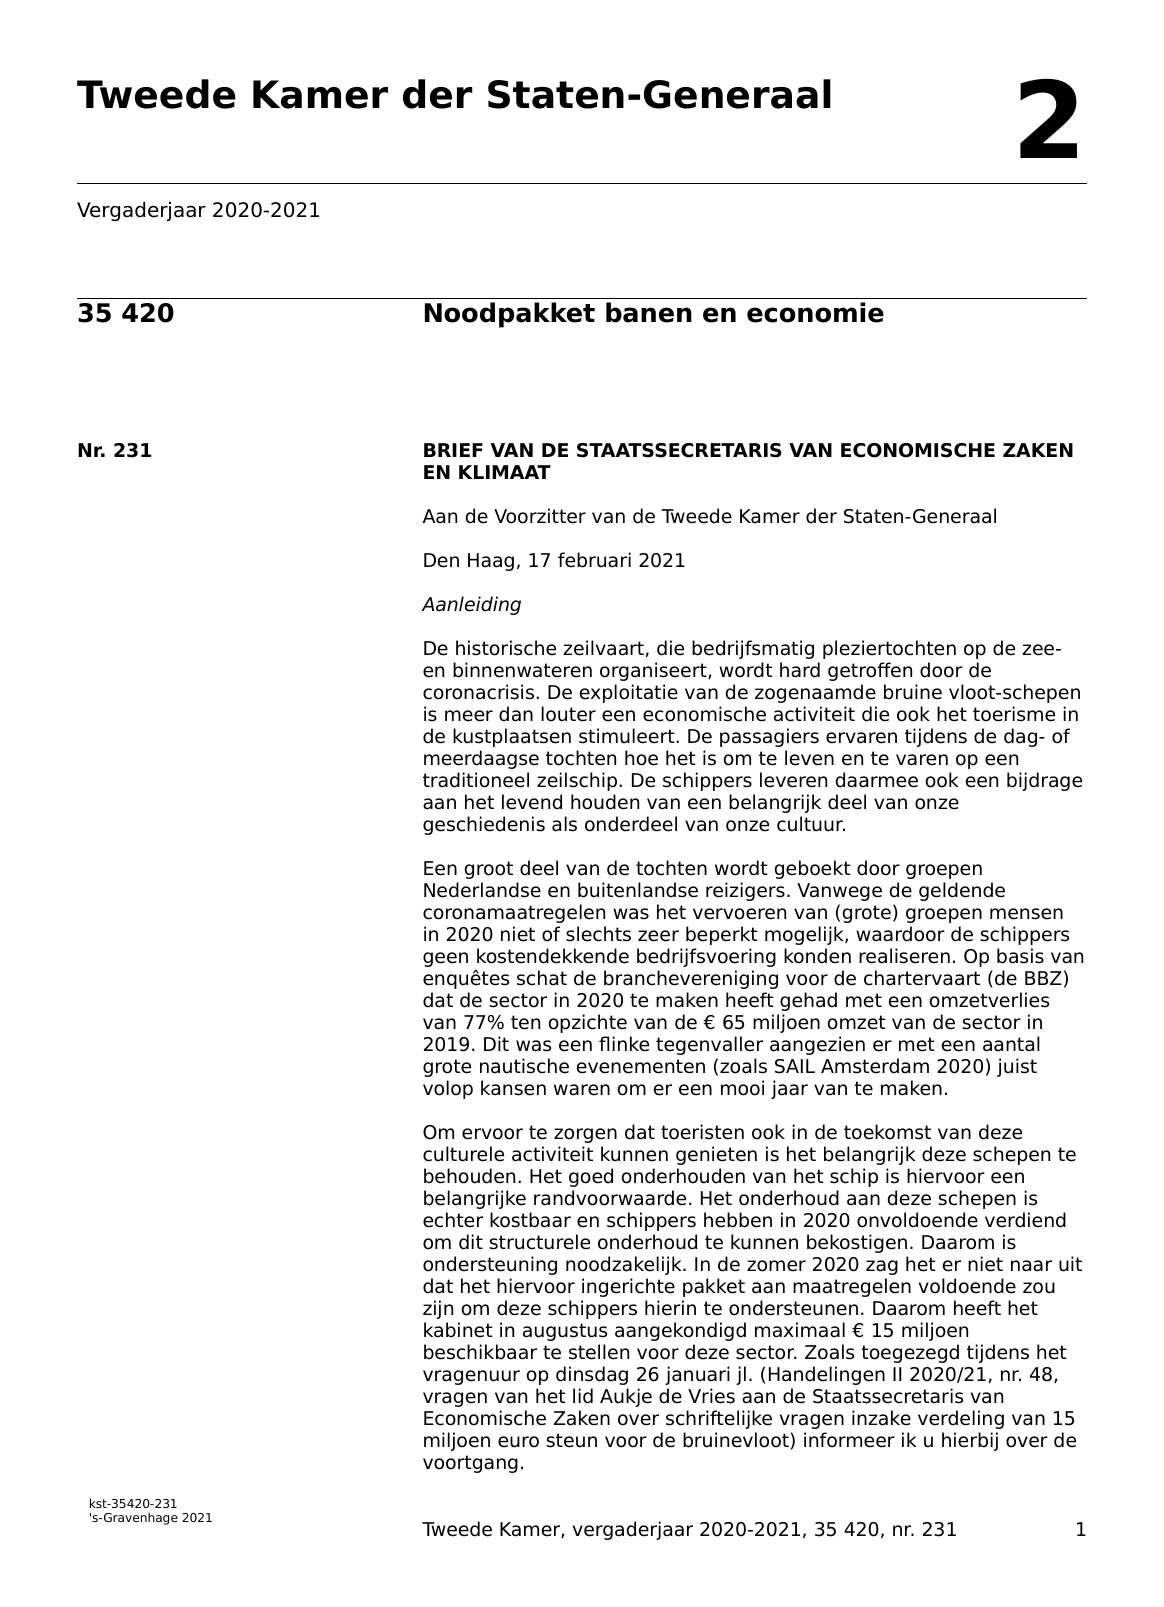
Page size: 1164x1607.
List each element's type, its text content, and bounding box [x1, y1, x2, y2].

subtitle Aanleiding [422, 594, 1087, 616]
text Om ervoor te zorgen dat toeristen ook in de toekomst van deze culturele activiteit kunnen genieten is het belangrijk deze schepen te behouden. Het goed onderhouden van het schip is hiervoor een belangrijke randvoorwaarde. Het onderhoud aan deze schepen is echter kostbaar en schippers hebben in 2020 onvoldoende verdiend om dit structurele onderhoud te kunnen bekostigen. Daarom is ondersteuning noodzakelijk. In de zomer 2020 zag het er niet naar uit dat het hiervoor ingerichte pakket aan maatregelen voldoende zou zijn om deze schippers hierin te ondersteunen. Daarom heeft het kabinet in augustus aangekondigd maximaal € 15 miljoen beschikbaar te stellen voor deze sector. Zoals toegezegd tijdens het vragenuur op dinsdag 26 januari jl. (Handelingen II 2020/21, nr. 48, vragen van het lid Aukje de Vries aan de Staatssecretaris van Economische Zaken over schriftelijke vragen inzake verdeling van 15 miljoen euro steun voor de bruinevloot) informeer ik u hierbij over de voortgang. [422, 1122, 1087, 1474]
table_header Tweede Kamer der Staten-Generaal [77, 59, 886, 183]
text De historische zeilvaart, die bedrijfsmatig pleziertochten op de zee- en binnenwateren organiseert, wordt hard getroffen door de coronacrisis. De exploitatie van de zogenaamde bruine vloot-schepen is meer dan louter een economische activiteit die ook het toerisme in de kustplaatsen stimuleert. De passagiers ervaren tijdens de dag- of meerdaagse tochten hoe het is om te leven en te varen op een traditioneel zeilschip. De schippers leveren daarmee ook een bijdrage aan het levend houden van een belangrijk deel van onze geschiedenis als onderdeel van onze cultuur. [422, 638, 1087, 836]
text Een groot deel van de tochten wordt geboekt door groepen Nederlandse en buitenlandse reizigers. Vanwege de geldende coronamaatregelen was het vervoeren van (grote) groepen mensen in 2020 niet of slechts zeer beperkt mogelijk, waardoor de schippers geen kostendekkende bedrijfsvoering konden realiseren. Op basis van enquêtes schat de branchevereniging voor de chartervaart (de BBZ) dat de sector in 2020 te maken heeft gehad met een omzetverlies van 77% ten opzichte van de € 65 miljoen omzet van de sector in 2019. Dit was een flinke tegenvaller aangezien er met een aantal grote nautische evenementen (zoals SAIL Amsterdam 2020) juist volop kansen waren om er een mooi jaar van te maken. [422, 858, 1087, 1100]
subtitle 35 420 Noodpakket banen en economie [77, 299, 1087, 329]
subtitle Nr. 231 BRIEF VAN DE STAATSSECRETARIS VAN ECONOMISCHE ZAKEN EN KLIMAAT [77, 440, 1087, 484]
text Den Haag, 17 februari 2021 [422, 550, 1087, 572]
text 's-Gravenhage 2021 [88, 1511, 323, 1525]
text Aan de Voorzitter van de Tweede Kamer der Staten-Generaal [422, 506, 1087, 528]
table_header 2 [886, 59, 1087, 183]
table_cell Vergaderjaar 2020-2021 [77, 184, 1087, 298]
text kst-35420-231 [88, 1497, 323, 1511]
